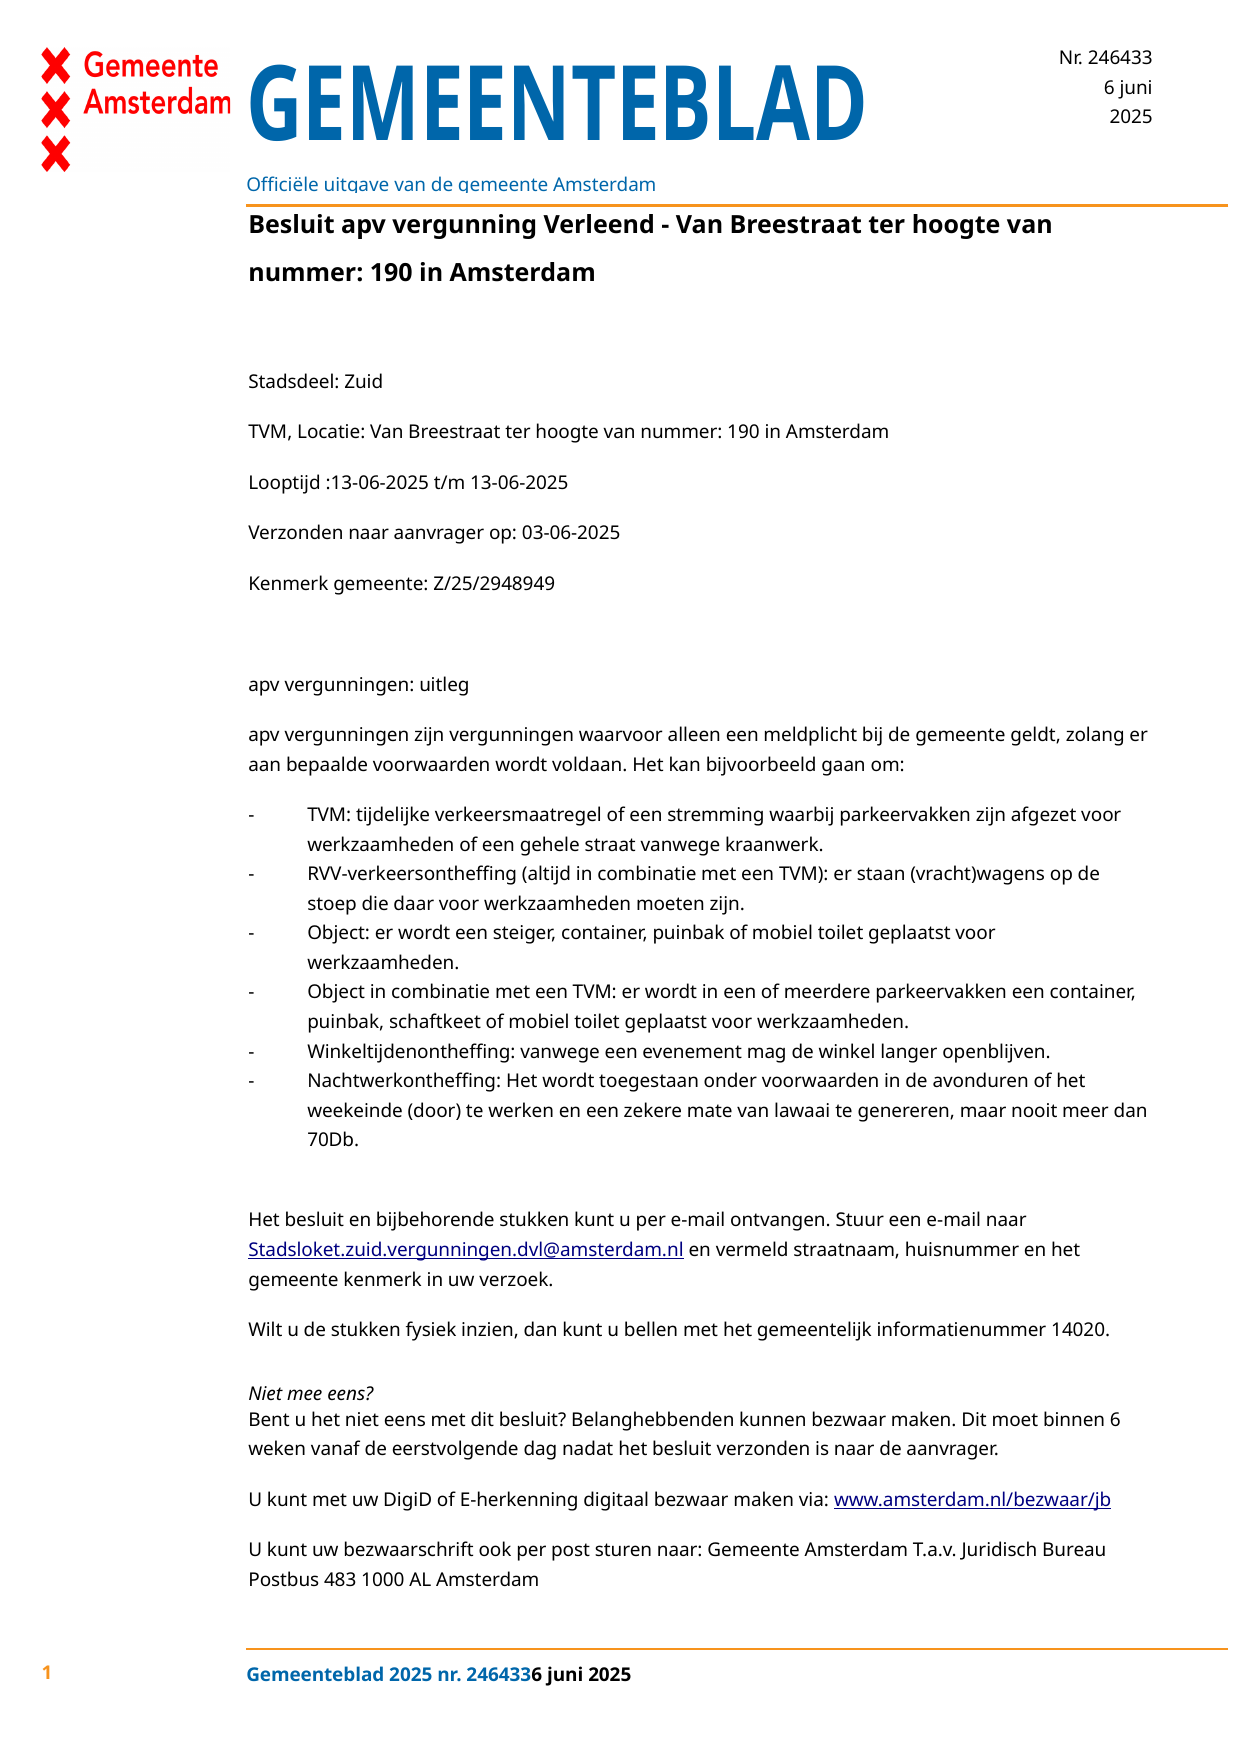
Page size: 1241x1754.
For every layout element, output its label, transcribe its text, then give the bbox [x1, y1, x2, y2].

list TVM: tijdelijke verkeersmaatregel of een stremming waarbij parkeervakken zijn afgezet voor werkzaamheden of een gehele straat vanwege kraanwerk. [248, 801, 1152, 857]
text Verzonden naar aanvrager op: 03-06-2025 [248, 519, 1152, 545]
text apv vergunningen: uitleg [248, 671, 1152, 697]
text Wilt u de stukken fysiek inzien, dan kunt u bellen met het gemeentelijk informatienummer 14020. [248, 1316, 1152, 1342]
text U kunt met uw DigiD of E-herkenning digitaal bezwaar maken via: www.amsterdam.nl/bezwaar/jb [248, 1486, 1152, 1512]
text Het besluit en bijbehorende stukken kunt u per e-mail ontvangen. Stuur een e-mail naar Stadsloket.zuid.vergunningen.dvl@amsterdam.nl en vermeld straatnaam, huisnummer en het gemeente kenmerk in uw verzoek. [248, 1207, 1152, 1292]
list Object: er wordt een steiger, container, puinbak of mobiel toilet geplaatst voor werkzaamheden. [248, 919, 1152, 975]
text Stadsdeel: Zuid [248, 368, 1152, 394]
text Besluit apv vergunning Verleend - Van Breestraat ter hoogte van nummer: 190 in Amsterdam [248, 207, 1152, 288]
list Object in combinatie met een TVM: er wordt in een of meerdere parkeervakken een container, puinbak, schaftkeet of mobiel toilet geplaatst voor werkzaamheden. [248, 979, 1152, 1034]
text Niet mee eens? [248, 1380, 1152, 1406]
list Winkeltijdenontheffing: vanwege een evenement mag de winkel langer openblijven. [248, 1038, 1152, 1064]
text Kenmerk gemeente: Z/25/2948949 [248, 570, 1152, 596]
list Nachtwerkontheffing: Het wordt toegestaan onder voorwaarden in de avonduren of het weekeinde (door) te werken en een zekere mate van lawaai te genereren, maar nooit meer dan 70Db. [248, 1067, 1152, 1152]
text TVM, Locatie: Van Breestraat ter hoogte van nummer: 190 in Amsterdam [248, 419, 1152, 444]
text U kunt uw bezwaarschrift ook per post sturen naar: Gemeente Amsterdam T.a.v. Juridisch Bureau Postbus 483 1000 AL Amsterdam [248, 1536, 1152, 1592]
text apv vergunningen zijn vergunningen waarvoor alleen een meldplicht bij de gemeente geldt, zolang er aan bepaalde voorwaarden wordt voldaan. Het kan bijvoorbeeld gaan om: [248, 721, 1152, 777]
text Bent u het niet eens met dit besluit? Belanghebbenden kunnen bezwaar maken. Dit moet binnen 6 weken vanaf de eerstvolgende dag nadat het besluit verzonden is naar de aanvrager. [248, 1406, 1152, 1461]
text Looptijd :13-06-2025 t/m 13-06-2025 [248, 469, 1152, 495]
list RVV-verkeersontheffing (altijd in combinatie met een TVM): er staan (vracht)wagens op de stoep die daar voor werkzaamheden moeten zijn. [248, 860, 1152, 916]
picture [41, 47, 231, 172]
